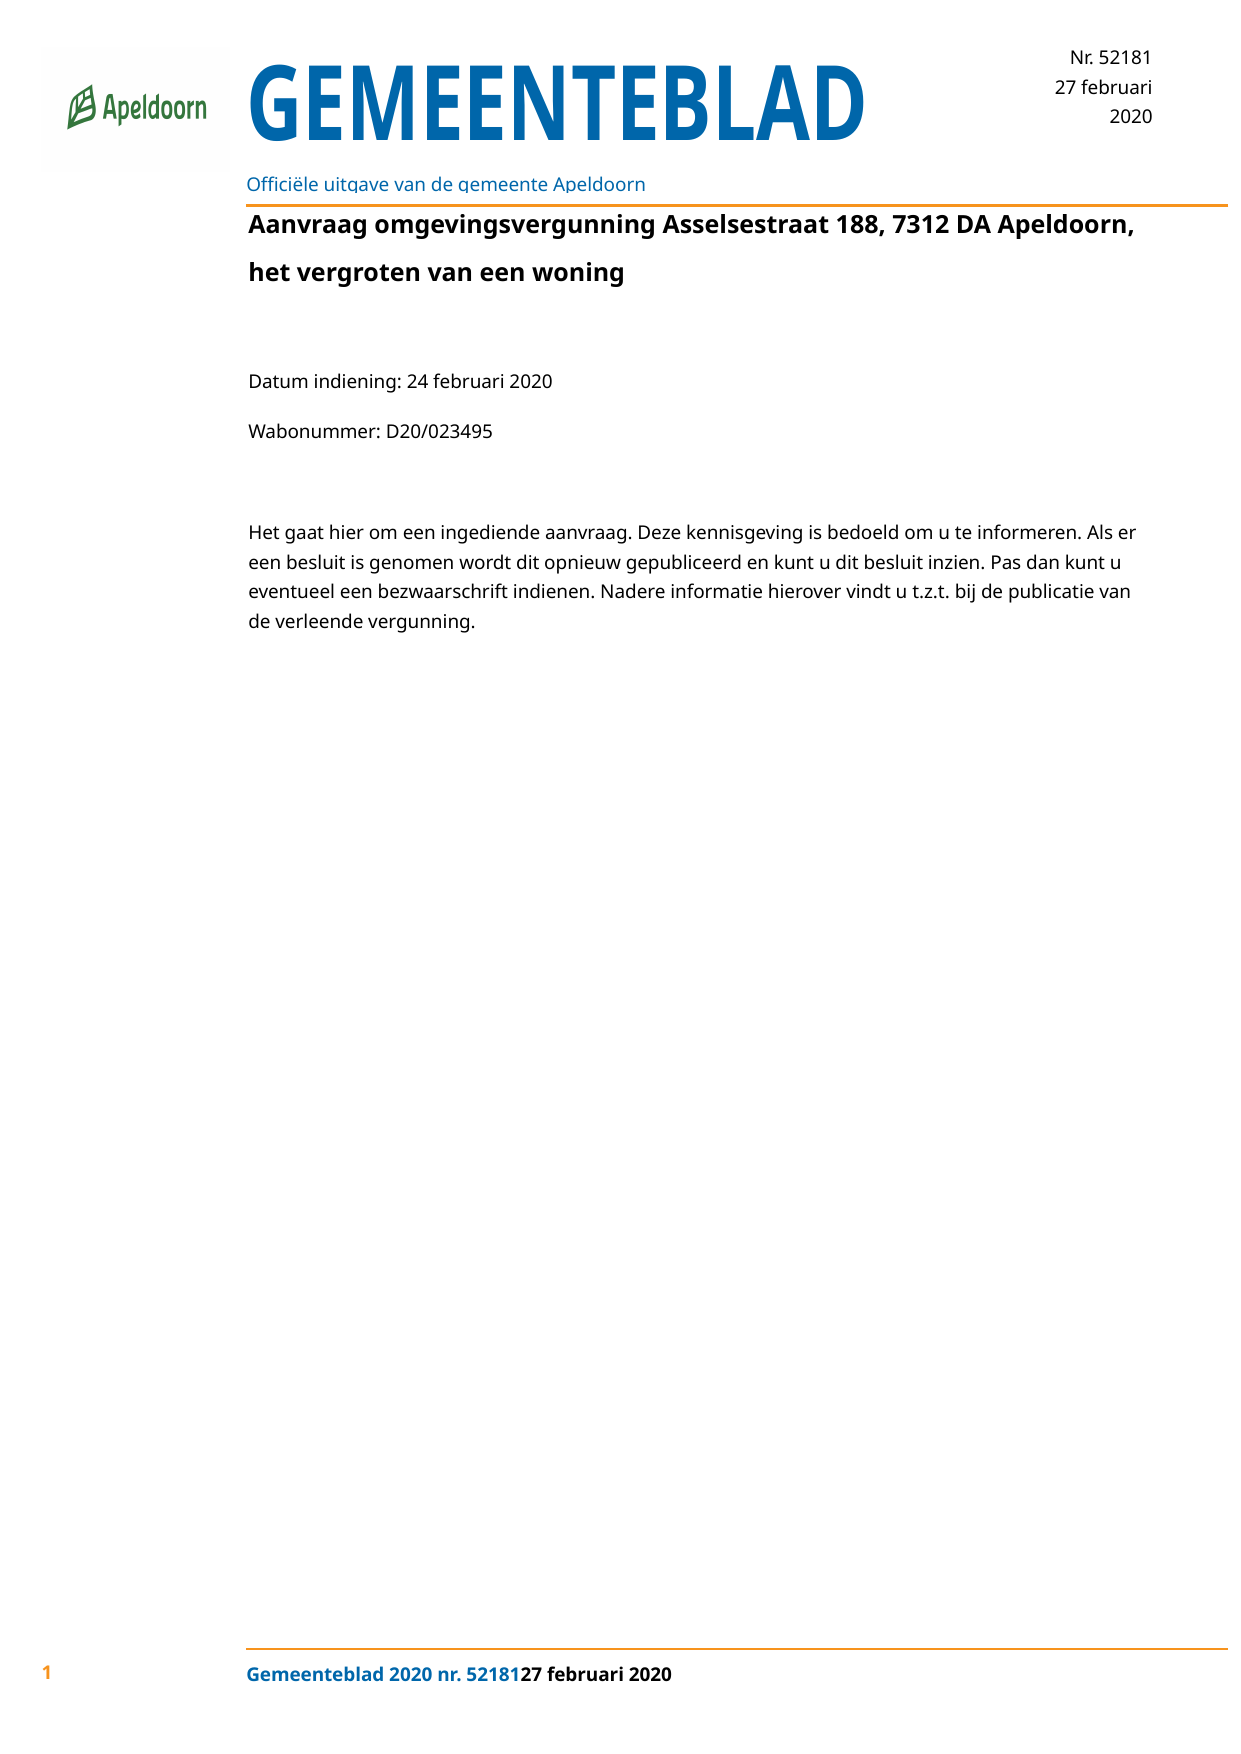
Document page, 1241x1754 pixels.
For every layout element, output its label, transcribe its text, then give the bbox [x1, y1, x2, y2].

text Het gaat hier om een ingediende aanvraag. Deze kennisgeving is bedoeld om u te informeren. Als er een besluit is genomen wordt dit opnieuw gepubliceerd en kunt u dit besluit inzien. Pas dan kunt u eventueel een bezwaarschrift indienen. Nadere informatie hierover vindt u t.z.t. bij de publicatie van de verleende vergunning. [248, 519, 1152, 634]
text Datum indiening: 24 februari 2020 [248, 368, 1152, 394]
picture [41, 47, 231, 172]
text Aanvraag omgevingsvergunning Asselsestraat 188, 7312 DA Apeldoorn, het vergroten van een woning [248, 207, 1152, 288]
text Wabonummer: D20/023495 [248, 419, 1152, 444]
